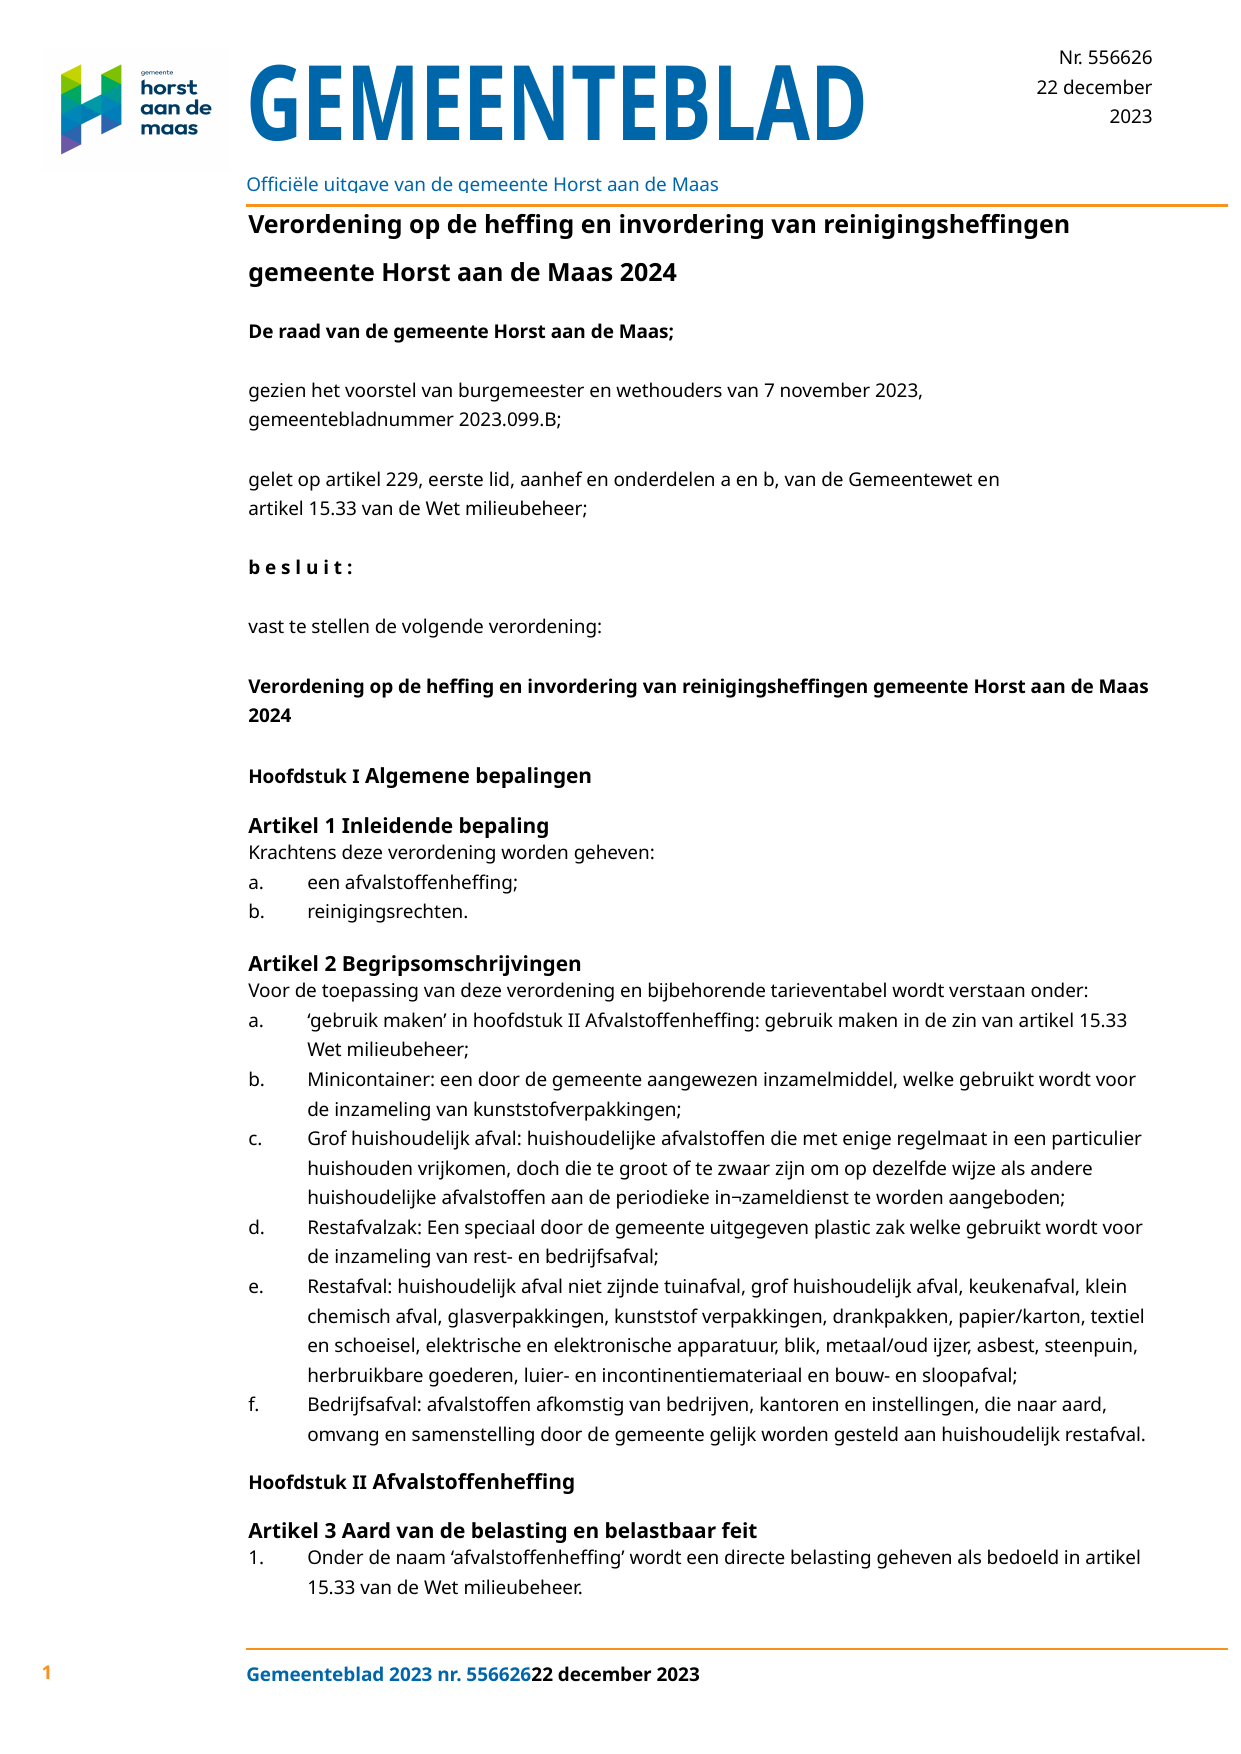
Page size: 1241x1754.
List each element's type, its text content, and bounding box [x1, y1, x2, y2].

list Bedrijfsafval: afvalstoffen afkomstig van bedrijven, kantoren en instellingen, die naar aard, omvang en samenstelling door de gemeente gelijk worden gesteld aan huishoudelijk restafval. [248, 1392, 1152, 1447]
text b e s l u i t : [248, 554, 1152, 580]
text Artikel 1 Inleidende bepaling [248, 811, 1152, 839]
text gelet op artikel 229, eerste lid, aanhef en onderdelen a en b, van de Gemeentewet en [248, 466, 1152, 492]
list Minicontainer: een door de gemeente aangewezen inzamelmiddel, welke gebruikt wordt voor de inzameling van kunststofverpakkingen; [248, 1066, 1152, 1121]
text De raad van de gemeente Horst aan de Maas; [248, 318, 1152, 344]
list een afvalstoffenheffing; [248, 869, 1152, 895]
list Grof huishoudelijk afval: huishoudelijke afvalstoffen die met enige regelmaat in een particulier huishouden vrijkomen, doch die te groot of te zwaar zijn om op dezelfde wijze als andere huishoudelijke afvalstoffen aan de periodieke in¬zameldienst te worden aangeboden; [248, 1125, 1152, 1210]
text Krachtens deze verordening worden geheven: [248, 839, 1152, 865]
text Artikel 2 Begripsomschrijvingen [248, 949, 1152, 977]
text Verordening op de heffing en invordering van reinigingsheffingen gemeente Horst aan de Maas 2024 [248, 673, 1152, 728]
text gezien het voorstel van burgemeester en wethouders van 7 november 2023, [248, 377, 1152, 403]
list ‘gebruik maken’ in hoofdstuk II Afvalstoffenheffing: gebruik maken in de zin van artikel 15.33 Wet milieubeheer; [248, 1007, 1152, 1062]
picture [41, 47, 231, 172]
text Verordening op de heffing en invordering van reinigingsheffingen gemeente Horst aan de Maas 2024 [248, 207, 1152, 288]
list reinigingsrechten. [248, 898, 1152, 924]
text gemeentebladnummer 2023.099.B; [248, 407, 1152, 432]
text Artikel 3 Aard van de belasting en belastbaar feit [248, 1516, 1152, 1544]
text vast te stellen de volgende verordening: [248, 614, 1152, 639]
list Onder de naam ‘afvalstoffenheffing’ wordt een directe belasting geheven als bedoeld in artikel 15.33 van de Wet milieubeheer. [248, 1544, 1152, 1600]
text Voor de toepassing van deze verordening en bijbehorende tarieventabel wordt verstaan onder: [248, 977, 1152, 1003]
text Hoofdstuk II Afvalstoffenheffing [248, 1467, 1152, 1495]
list Restafval: huishoudelijk afval niet zijnde tuinafval, grof huishoudelijk afval, keukenafval, klein chemisch afval, glasverpakkingen, kunststof verpakkingen, drankpakken, papier/karton, textiel en schoeisel, elektrische en elektronische apparatuur, blik, metaal/oud ijzer, asbest, steenpuin, herbruikbare goederen, luier- en incontinentiemateriaal en bouw- en sloopafval; [248, 1273, 1152, 1388]
text artikel 15.33 van de Wet milieubeheer; [248, 495, 1152, 521]
text Hoofdstuk I Algemene bepalingen [248, 762, 1152, 790]
list Restafvalzak: Een speciaal door de gemeente uitgegeven plastic zak welke gebruikt wordt voor de inzameling van rest- en bedrijfsafval; [248, 1214, 1152, 1269]
